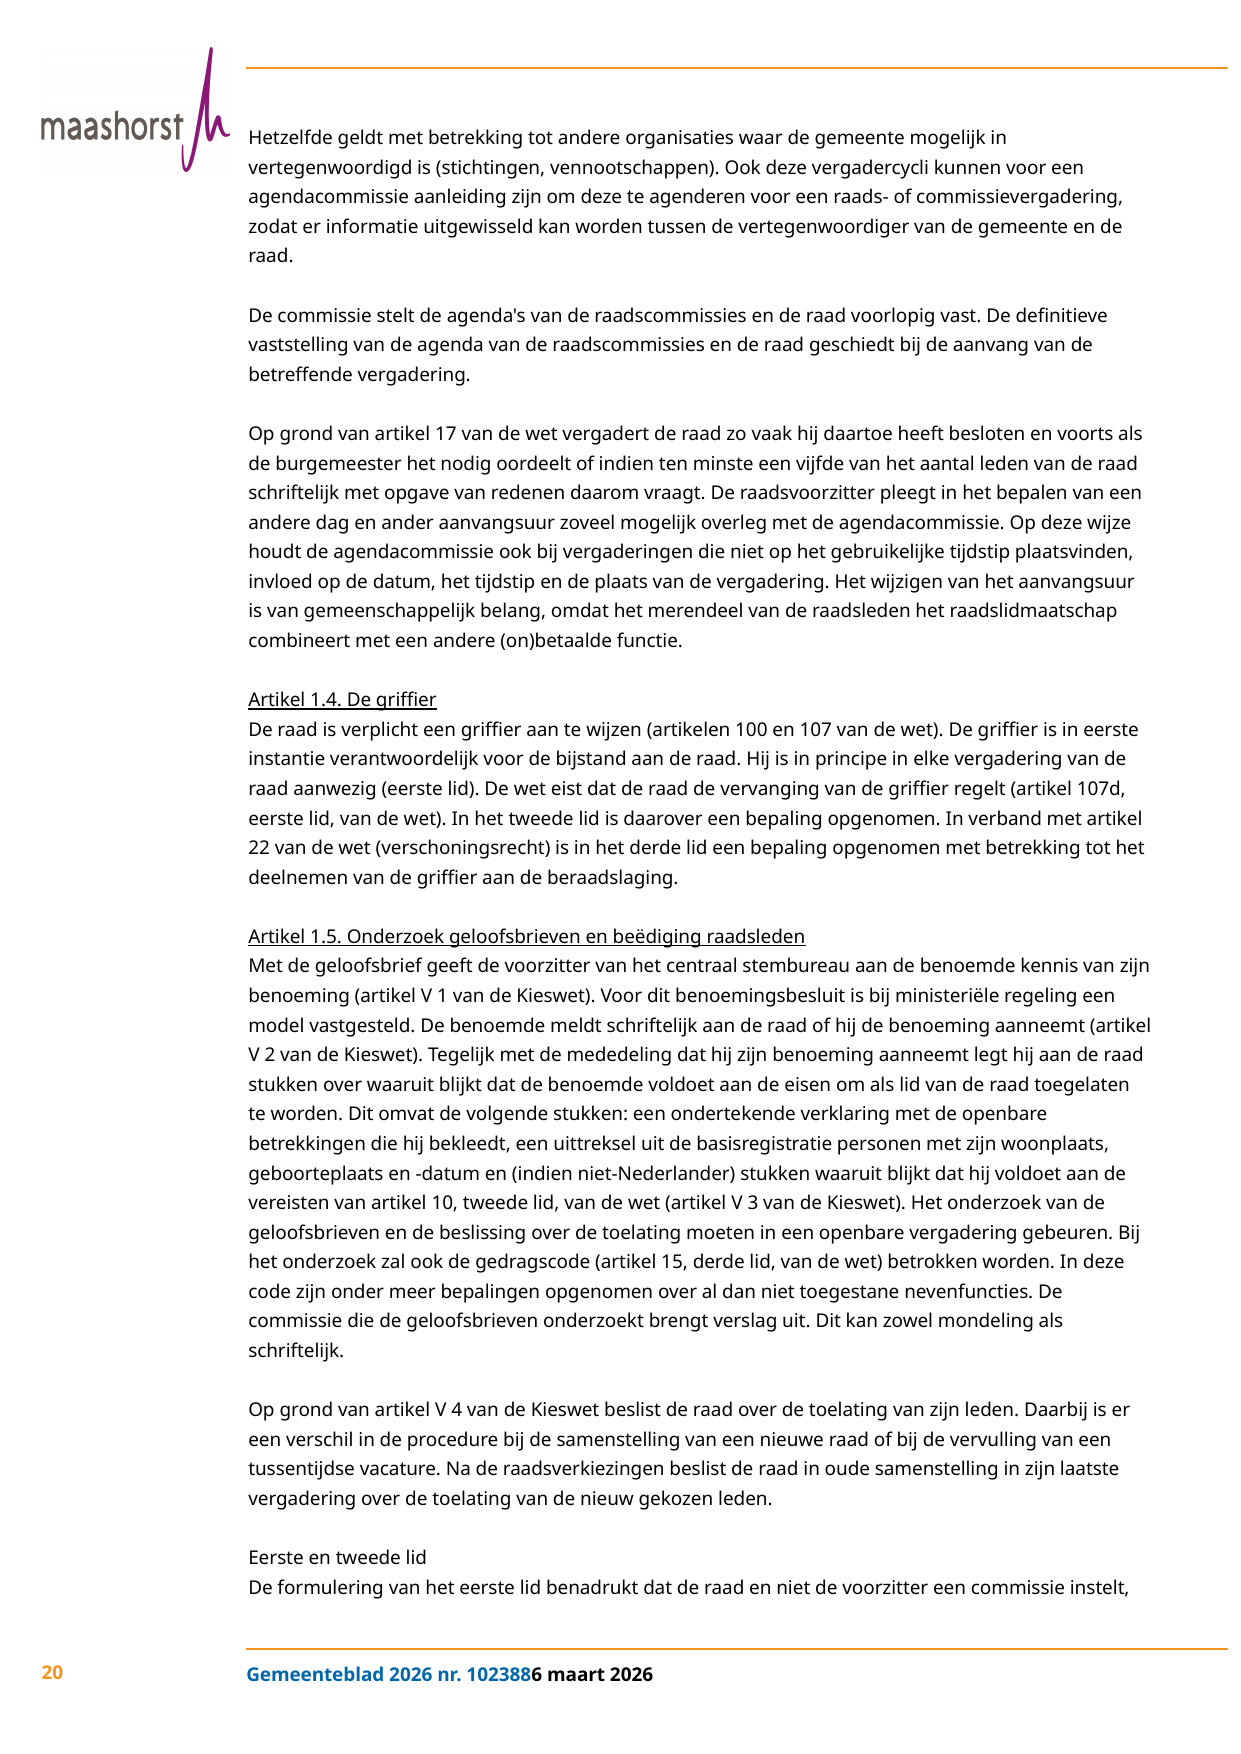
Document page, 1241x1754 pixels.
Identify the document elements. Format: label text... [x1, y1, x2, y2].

text Artikel 1.5. Onderzoek geloofsbrieven en beëdiging raadsleden [248, 923, 1152, 949]
text Op grond van artikel 17 van de wet vergadert de raad zo vaak hij daartoe heeft besloten en voorts als de burgemeester het nodig oordeelt of indien ten minste een vijfde van het aantal leden van de raad schriftelijk met opgave van redenen daarom vraagt. De raadsvoorzitter pleegt in het bepalen van een andere dag en ander aanvangsuur zoveel mogelijk overleg met de agendacommissie. Op deze wijze houdt de agendacommissie ook bij vergaderingen die niet op het gebruikelijke tijdstip plaatsvinden, invloed op de datum, het tijdstip en de plaats van de vergadering. Het wijzigen van het aanvangsuur is van gemeenschappelijk belang, omdat het merendeel van de raadsleden het raadslidmaatschap combineert met een andere (on)betaalde functie. [248, 420, 1152, 653]
text Artikel 1.4. De griffier [248, 686, 1152, 712]
text Op grond van artikel V 4 van de Kieswet beslist de raad over de toelating van zijn leden. Daarbij is er een verschil in de procedure bij de samenstelling van een nieuwe raad of bij de vervulling van een tussentijdse vacature. Na de raadsverkiezingen beslist de raad in oude samenstelling in zijn laatste vergadering over de toelating van de nieuw gekozen leden. [248, 1396, 1152, 1511]
text De raad is verplicht een griffier aan te wijzen (artikelen 100 en 107 van de wet). De griffier is in eerste instantie verantwoordelijk voor de bijstand aan de raad. Hij is in principe in elke vergadering van de raad aanwezig (eerste lid). De wet eist dat de raad de vervanging van de griffier regelt (artikel 107d, eerste lid, van de wet). In het tweede lid is daarover een bepaling opgenomen. In verband met artikel 22 van de wet (verschoningsrecht) is in het derde lid een bepaling opgenomen met betrekking tot het deelnemen van de griffier aan de beraadslaging. [248, 716, 1152, 890]
text Met de geloofsbrief geeft de voorzitter van het centraal stembureau aan de benoemde kennis van zijn benoeming (artikel V 1 van de Kieswet). Voor dit benoemingsbesluit is bij ministeriële regeling een model vastgesteld. De benoemde meldt schriftelijk aan de raad of hij de benoeming aanneemt (artikel V 2 van de Kieswet). Tegelijk met de mededeling dat hij zijn benoeming aanneemt legt hij aan de raad stukken over waaruit blijkt dat de benoemde voldoet aan de eisen om als lid van de raad toegelaten te worden. Dit omvat de volgende stukken: een ondertekende verklaring met de openbare betrekkingen die hij bekleedt, een uittreksel uit de basisregistratie personen met zijn woonplaats, geboorteplaats en -datum en (indien niet-Nederlander) stukken waaruit blijkt dat hij voldoet aan de vereisten van artikel 10, tweede lid, van de wet (artikel V 3 van de Kieswet). Het onderzoek van de geloofsbrieven en de beslissing over de toelating moeten in een openbare vergadering gebeuren. Bij het onderzoek zal ook de gedragscode (artikel 15, derde lid, van de wet) betrokken worden. In deze code zijn onder meer bepalingen opgenomen over al dan niet toegestane nevenfuncties. De commissie die de geloofsbrieven onderzoekt brengt verslag uit. Dit kan zowel mondeling als schriftelijk. [248, 953, 1152, 1363]
text Hetzelfde geldt met betrekking tot andere organisaties waar de gemeente mogelijk in vertegenwoordigd is (stichtingen, vennootschappen). Ook deze vergadercycli kunnen voor een agendacommissie aanleiding zijn om deze te agenderen voor een raads- of commissievergadering, zodat er informatie uitgewisseld kan worden tussen de vertegenwoordiger van de gemeente en de raad. [248, 124, 1152, 268]
picture [41, 47, 231, 172]
text Eerste en tweede lid [248, 1544, 1152, 1570]
text De formulering van het eerste lid benadrukt dat de raad en niet de voorzitter een commissie instelt, [248, 1574, 1152, 1600]
text De commissie stelt de agenda's van de raadscommissies en de raad voorlopig vast. De definitieve vaststelling van de agenda van de raadscommissies en de raad geschiedt bij de aanvang van de betreffende vergadering. [248, 302, 1152, 387]
